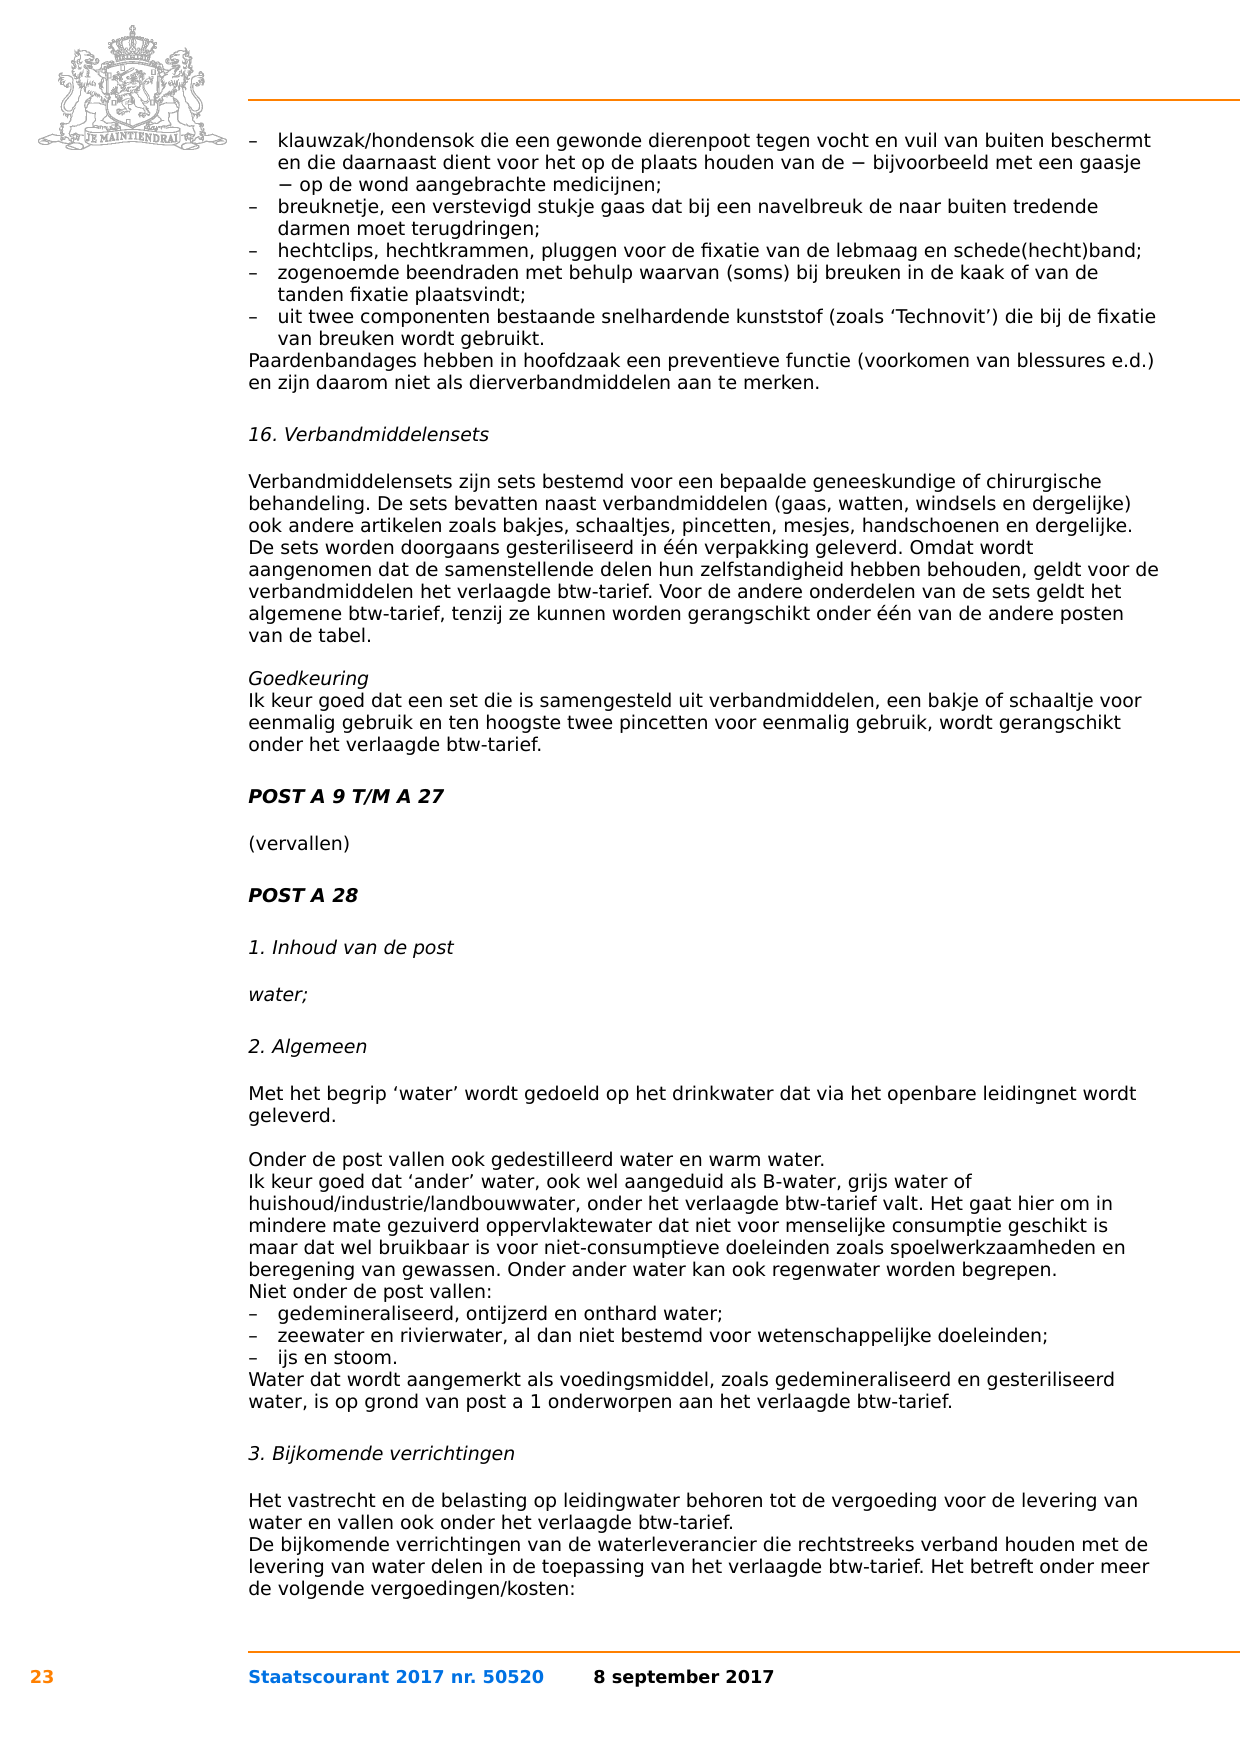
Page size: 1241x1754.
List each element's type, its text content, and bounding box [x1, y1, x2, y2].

text – breuknetje, een verstevigd stukje gaas dat bij een navelbreuk de naar buiten tredende darmen moet terugdringen; [248, 196, 1163, 240]
text – hechtclips, hechtkrammen, pluggen voor de fixatie van de lebmaag en schede(hecht)band; [248, 240, 1163, 262]
subtitle 3. Bijkomende verrichtingen [248, 1443, 1163, 1465]
text – uit twee componenten bestaande snelhardende kunststof (zoals ‘Technovit’) die bij de fixatie van breuken wordt gebruikt. [248, 306, 1163, 350]
text Niet onder de post vallen: [248, 1281, 1163, 1303]
subtitle POST A 9 T/M A 27 [248, 786, 1163, 808]
text De bijkomende verrichtingen van de waterleverancier die rechtstreeks verband houden met de levering van water delen in de toepassing van het verlaagde btw-tarief. Het betreft onder meer de volgende vergoedingen/kosten: [248, 1534, 1163, 1599]
text – zogenoemde beendraden met behulp waarvan (soms) bij breuken in de kaak of van de tanden fixatie plaatsvindt; [248, 262, 1163, 306]
text Ik keur goed dat een set die is samengesteld uit verbandmiddelen, een bakje of schaaltje voor eenmalig gebruik en ten hoogste twee pincetten voor eenmalig gebruik, wordt gerangschikt onder het verlaagde btw-tarief. [248, 690, 1163, 756]
text – ijs en stoom. [248, 1347, 1163, 1369]
text – gedemineraliseerd, ontijzerd en onthard water; [248, 1303, 1163, 1325]
picture [38, 25, 227, 150]
text Goedkeuring [248, 668, 1163, 690]
text Met het begrip ‘water’ wordt gedoeld op het drinkwater dat via het openbare leidingnet wordt geleverd. [248, 1083, 1163, 1127]
text Verbandmiddelensets zijn sets bestemd voor een bepaalde geneeskundige of chirurgische behandeling. De sets bevatten naast verbandmiddelen (gaas, watten, windsels en dergelijke) ook andere artikelen zoals bakjes, schaaltjes, pincetten, mesjes, handschoenen en dergelijke. De sets worden doorgaans gesteriliseerd in één verpakking geleverd. Omdat wordt aangenomen dat de samenstellende delen hun zelfstandigheid hebben behouden, geldt voor de verbandmiddelen het verlaagde btw-tarief. Voor de andere onderdelen van de sets geldt het algemene btw-tarief, tenzij ze kunnen worden gerangschikt onder één van de andere posten van de tabel. [248, 471, 1163, 646]
text – zeewater en rivierwater, al dan niet bestemd voor wetenschappelijke doeleinden; [248, 1325, 1163, 1347]
subtitle 16. Verbandmiddelensets [248, 424, 1163, 446]
subtitle 1. Inhoud van de post [248, 937, 1163, 959]
text Paardenbandages hebben in hoofdzaak een preventieve functie (voorkomen van blessures e.d.) en zijn daarom niet als dierverbandmiddelen aan te merken. [248, 350, 1163, 394]
text (vervallen) [248, 833, 1163, 855]
text Het vastrecht en de belasting op leidingwater behoren tot de vergoeding voor de levering van water en vallen ook onder het verlaagde btw-tarief. [248, 1490, 1163, 1534]
subtitle 2. Algemeen [248, 1036, 1163, 1058]
text Water dat wordt aangemerkt als voedingsmiddel, zoals gedemineraliseerd en gesteriliseerd water, is op grond van post a 1 onderworpen aan het verlaagde btw-tarief. [248, 1369, 1163, 1413]
subtitle POST A 28 [248, 885, 1163, 907]
text – klauwzak/hondensok die een gewonde dierenpoot tegen vocht en vuil van buiten beschermt en die daarnaast dient voor het op de plaats houden van de − bijvoorbeeld met een gaasje − op de wond aangebrachte medicijnen; [248, 130, 1163, 196]
text Ik keur goed dat ‘ander’ water, ook wel aangeduid als B-water, grijs water of huishoud/industrie/landbouwwater, onder het verlaagde btw-tarief valt. Het gaat hier om in mindere mate gezuiverd oppervlaktewater dat niet voor menselijke consumptie geschikt is maar dat wel bruikbaar is voor niet-consumptieve doeleinden zoals spoelwerkzaamheden en beregening van gewassen. Onder ander water kan ook regenwater worden begrepen. [248, 1171, 1163, 1281]
text Onder de post vallen ook gedestilleerd water en warm water. [248, 1149, 1163, 1171]
text water; [248, 984, 1163, 1006]
